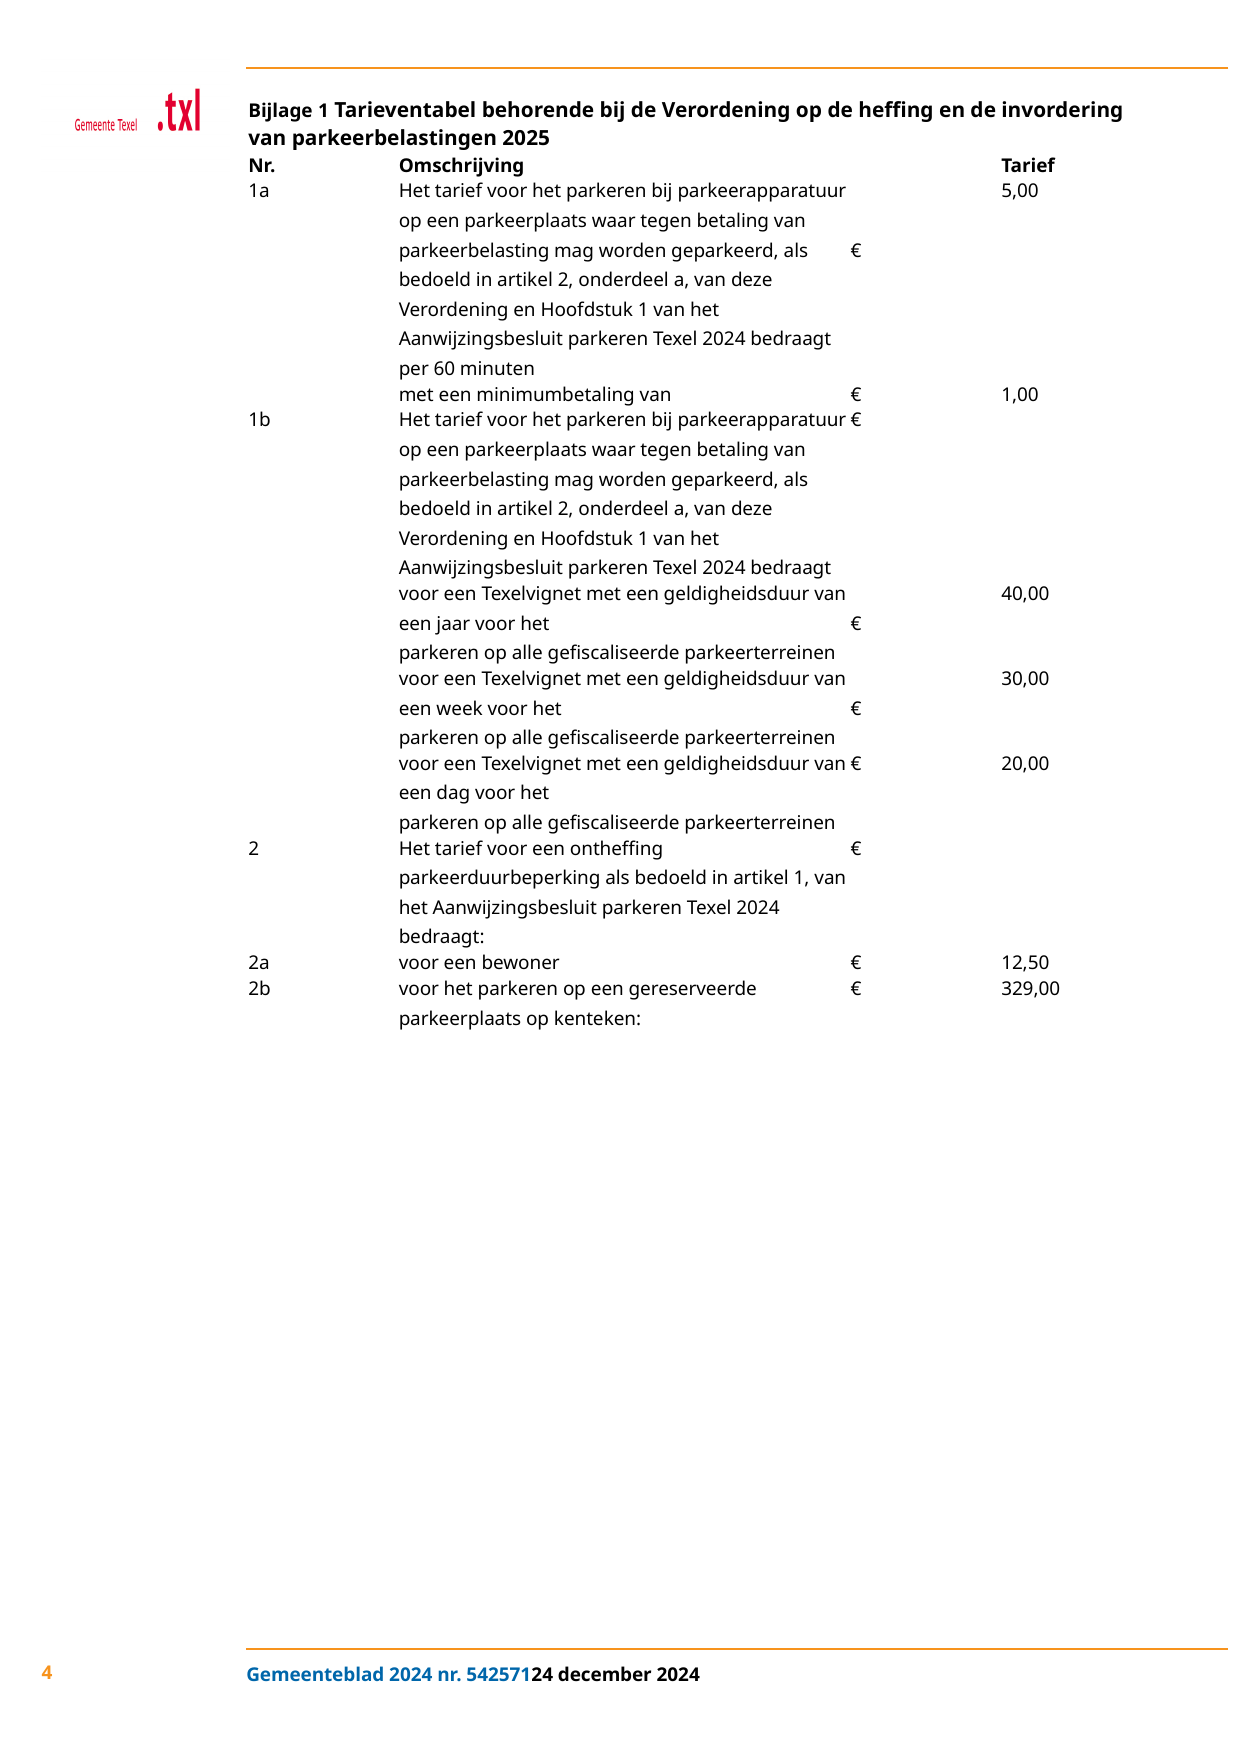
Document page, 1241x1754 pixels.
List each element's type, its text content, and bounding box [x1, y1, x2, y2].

table_cell € [850, 580, 1001, 665]
table_cell 1b [248, 407, 398, 580]
picture [41, 47, 231, 172]
table_cell 12,50 [1001, 949, 1152, 975]
table_cell voor een Texelvignet met een geldigheidsduur van een week voor het parkeren op alle gefiscaliseerde parkeerterreinen [399, 665, 850, 750]
table_cell € [850, 835, 1001, 949]
table_cell [248, 381, 398, 407]
table_cell 40,00 [1001, 580, 1152, 665]
table_cell voor een bewoner [399, 949, 850, 975]
table_cell 30,00 [1001, 665, 1152, 750]
table_cell € [850, 407, 1001, 580]
table_cell voor een Texelvignet met een geldigheidsduur van een dag voor het parkeren op alle gefiscaliseerde parkeerterreinen [399, 750, 850, 835]
table_cell € [850, 750, 1001, 835]
table_header [850, 152, 1001, 178]
table_cell € [850, 949, 1001, 975]
table_cell € [850, 665, 1001, 750]
table_cell Het tarief voor het parkeren bij parkeerapparatuur op een parkeerplaats waar tegen betaling van parkeerbelasting mag worden geparkeerd, als bedoeld in artikel 2, onderdeel a, van deze Verordening en Hoofdstuk 1 van het Aanwijzingsbesluit parkeren Texel 2024 bedraagt [399, 407, 850, 580]
text Bijlage 1 Tarieventabel behorende bij de Verordening op de heffing en de invordering van parkeerbelastingen 2025 [248, 95, 1152, 152]
table_cell [248, 750, 398, 835]
table_cell voor het parkeren op een gereserveerde parkeerplaats op kenteken: [399, 975, 850, 1030]
table_cell 2b [248, 975, 398, 1030]
table_cell 2 [248, 835, 398, 949]
table_cell [248, 580, 398, 665]
table_header Nr. [248, 152, 398, 178]
table_cell 5,00 [1001, 178, 1152, 381]
table_cell voor een Texelvignet met een geldigheidsduur van een jaar voor het parkeren op alle gefiscaliseerde parkeerterreinen [399, 580, 850, 665]
table_cell 1,00 [1001, 381, 1152, 407]
table_cell 1a [248, 178, 398, 381]
table_header Tarief [1001, 152, 1152, 178]
table_cell Het tarief voor een ontheffing parkeerduurbeperking als bedoeld in artikel 1, van het Aanwijzingsbesluit parkeren Texel 2024 bedraagt: [399, 835, 850, 949]
table_cell met een minimumbetaling van [399, 381, 850, 407]
table_cell 2a [248, 949, 398, 975]
table_cell € [850, 975, 1001, 1030]
table_cell 329,00 [1001, 975, 1152, 1030]
table_cell 20,00 [1001, 750, 1152, 835]
table_cell Het tarief voor het parkeren bij parkeerapparatuur op een parkeerplaats waar tegen betaling van parkeerbelasting mag worden geparkeerd, als bedoeld in artikel 2, onderdeel a, van deze Verordening en Hoofdstuk 1 van het Aanwijzingsbesluit parkeren Texel 2024 bedraagt per 60 minuten [399, 178, 850, 381]
table_cell € [850, 178, 1001, 381]
table_cell [1001, 835, 1152, 949]
table_cell € [850, 381, 1001, 407]
table_header Omschrijving [399, 152, 850, 178]
table_cell [248, 665, 398, 750]
table_cell [1001, 407, 1152, 580]
